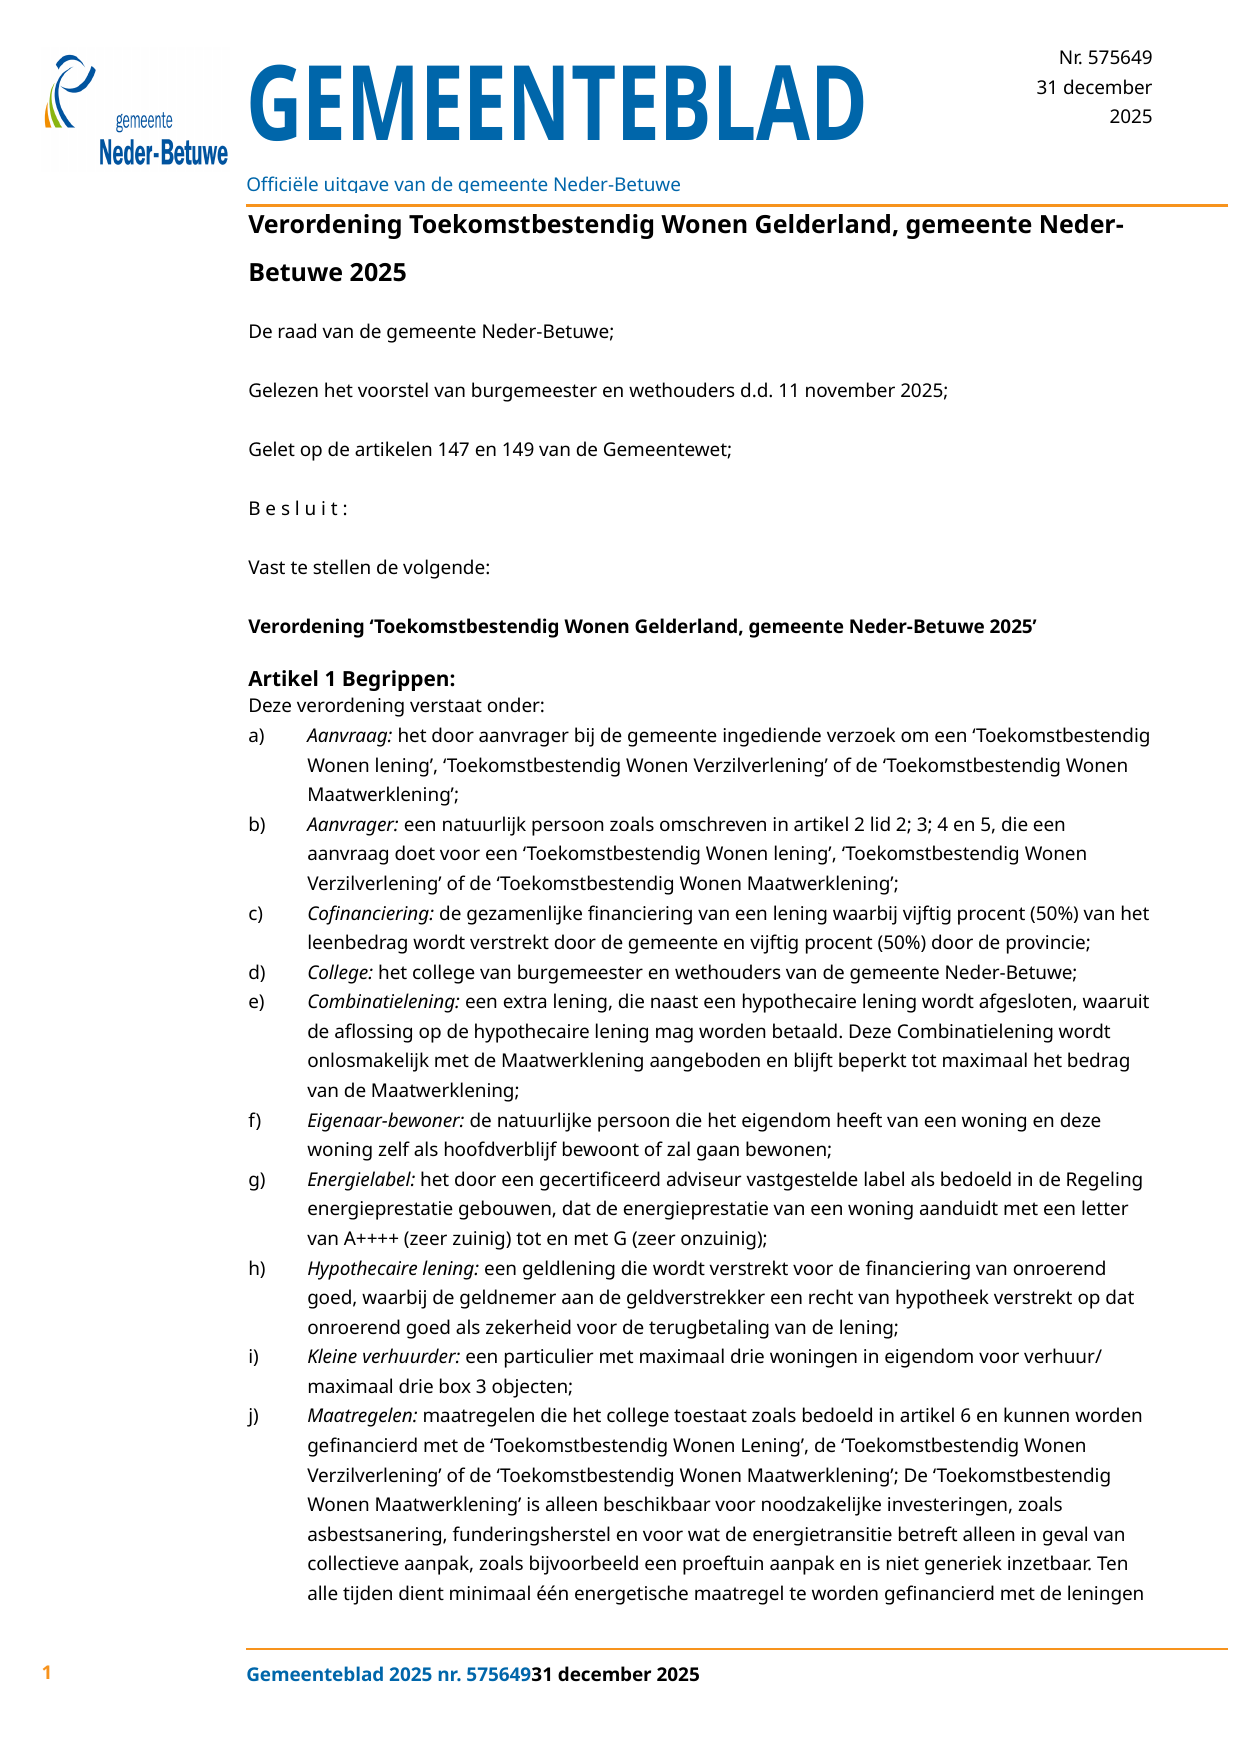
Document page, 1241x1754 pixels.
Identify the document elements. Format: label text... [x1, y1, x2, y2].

list Combinatielening: een extra lening, die naast een hypothecaire lening wordt afgesloten, waaruit de aflossing op de hypothecaire lening mag worden betaald. Deze Combinatielening wordt onlosmakelijk met de Maatwerklening aangeboden en blijft beperkt tot maximaal het bedrag van de Maatwerklening; [248, 988, 1152, 1103]
text De raad van de gemeente Neder-Betuwe; [248, 318, 1152, 344]
list Aanvraag: het door aanvrager bij de gemeente ingediende verzoek om een ‘Toekomstbestendig Wonen lening’, ‘Toekomstbestendig Wonen Verzilverlening’ of de ‘Toekomstbestendig Wonen Maatwerklening’; [248, 722, 1152, 807]
text Verordening Toekomstbestendig Wonen Gelderland, gemeente Neder-Betuwe 2025 [248, 207, 1152, 288]
picture [41, 47, 231, 172]
text Gelezen het voorstel van burgemeester en wethouders d.d. 11 november 2025; [248, 377, 1152, 403]
text Verordening ‘Toekomstbestendig Wonen Gelderland, gemeente Neder-Betuwe 2025’ [248, 614, 1152, 639]
list Maatregelen: maatregelen die het college toestaat zoals bedoeld in artikel 6 en kunnen worden gefinancierd met de ‘Toekomstbestendig Wonen Lening’, de ‘Toekomstbestendig Wonen Verzilverlening’ of de ‘Toekomstbestendig Wonen Maatwerklening’; De ‘Toekomstbestendig Wonen Maatwerklening’ is alleen beschikbaar voor noodzakelijke investeringen, zoals asbestsanering, funderingsherstel en voor wat de energietransitie betreft alleen in geval van collectieve aanpak, zoals bijvoorbeeld een proeftuin aanpak en is niet generiek inzetbaar. Ten alle tijden dient minimaal één energetische maatregel te worden gefinancierd met de leningen [248, 1403, 1152, 1606]
list College: het college van burgemeester en wethouders van de gemeente Neder-Betuwe; [248, 959, 1152, 984]
list Cofinanciering: de gezamenlijke financiering van een lening waarbij vijftig procent (50%) van het leenbedrag wordt verstrekt door de gemeente en vijftig procent (50%) door de provincie; [248, 900, 1152, 955]
list Eigenaar-bewoner: de natuurlijke persoon die het eigendom heeft van een woning en deze woning zelf als hoofdverblijf bewoont of zal gaan bewonen; [248, 1107, 1152, 1162]
text Vast te stellen de volgende: [248, 554, 1152, 580]
text B e s l u i t : [248, 495, 1152, 521]
text Gelet op de artikelen 147 en 149 van de Gemeentewet; [248, 436, 1152, 462]
list Aanvrager: een natuurlijk persoon zoals omschreven in artikel 2 lid 2; 3; 4 en 5, die een aanvraag doet voor een ‘Toekomstbestendig Wonen lening’, ‘Toekomstbestendig Wonen Verzilverlening’ of de ‘Toekomstbestendig Wonen Maatwerklening’; [248, 811, 1152, 896]
text Artikel 1 Begrippen: [248, 664, 1152, 693]
list Energielabel: het door een gecertificeerd adviseur vastgestelde label als bedoeld in de Regeling energieprestatie gebouwen, dat de energieprestatie van een woning aanduidt met een letter van A++++ (zeer zuinig) tot en met G (zeer onzuinig); [248, 1166, 1152, 1251]
text Deze verordening verstaat onder: [248, 693, 1152, 718]
list Hypothecaire lening: een geldlening die wordt verstrekt voor de financiering van onroerend goed, waarbij de geldnemer aan de geldverstrekker een recht van hypotheek verstrekt op dat onroerend goed als zekerheid voor de terugbetaling van de lening; [248, 1255, 1152, 1339]
list Kleine verhuurder: een particulier met maximaal drie woningen in eigendom voor verhuur/ maximaal drie box 3 objecten; [248, 1343, 1152, 1399]
